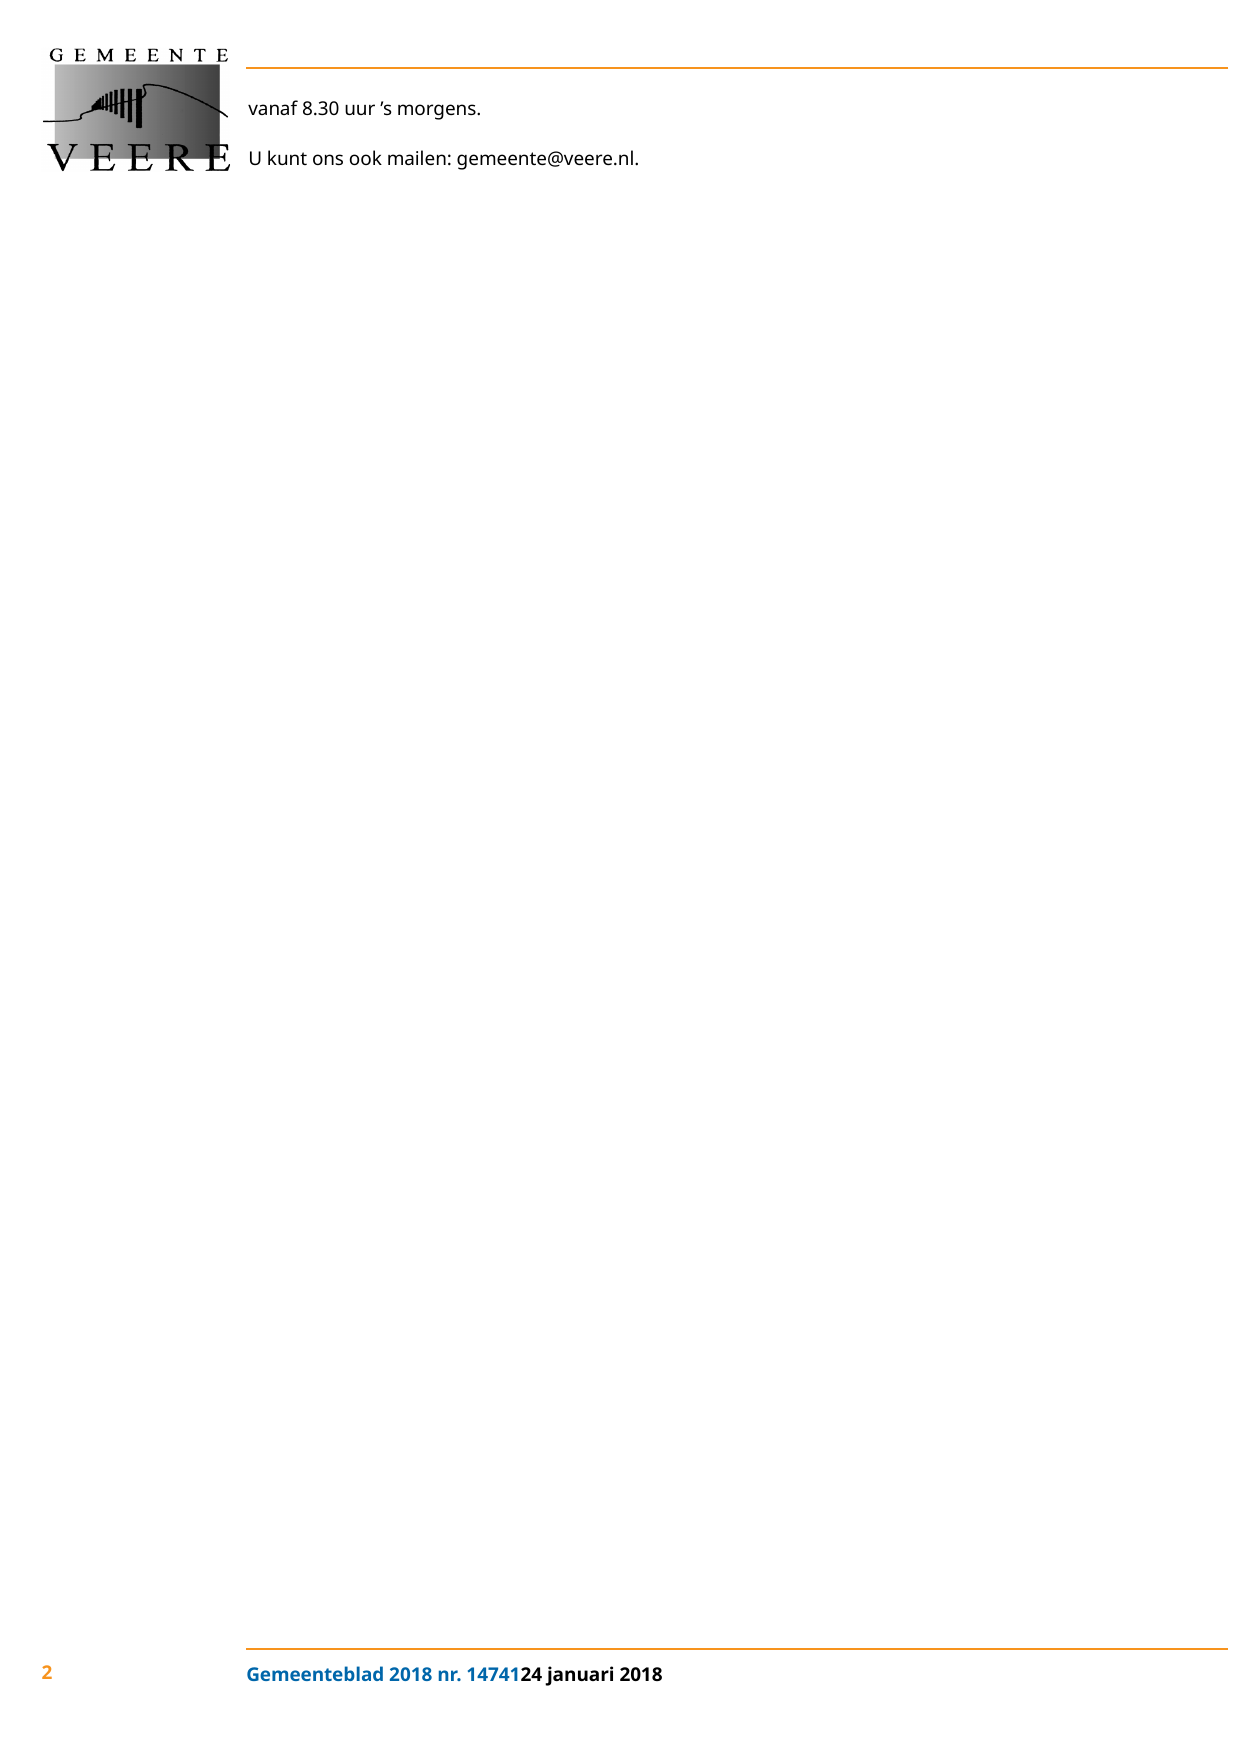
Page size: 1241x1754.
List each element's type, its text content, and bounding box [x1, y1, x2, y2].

text U kunt ons ook mailen: gemeente@veere.nl. [248, 145, 1152, 171]
picture [41, 47, 231, 172]
text vanaf 8.30 uur ’s morgens. [248, 95, 1152, 121]
